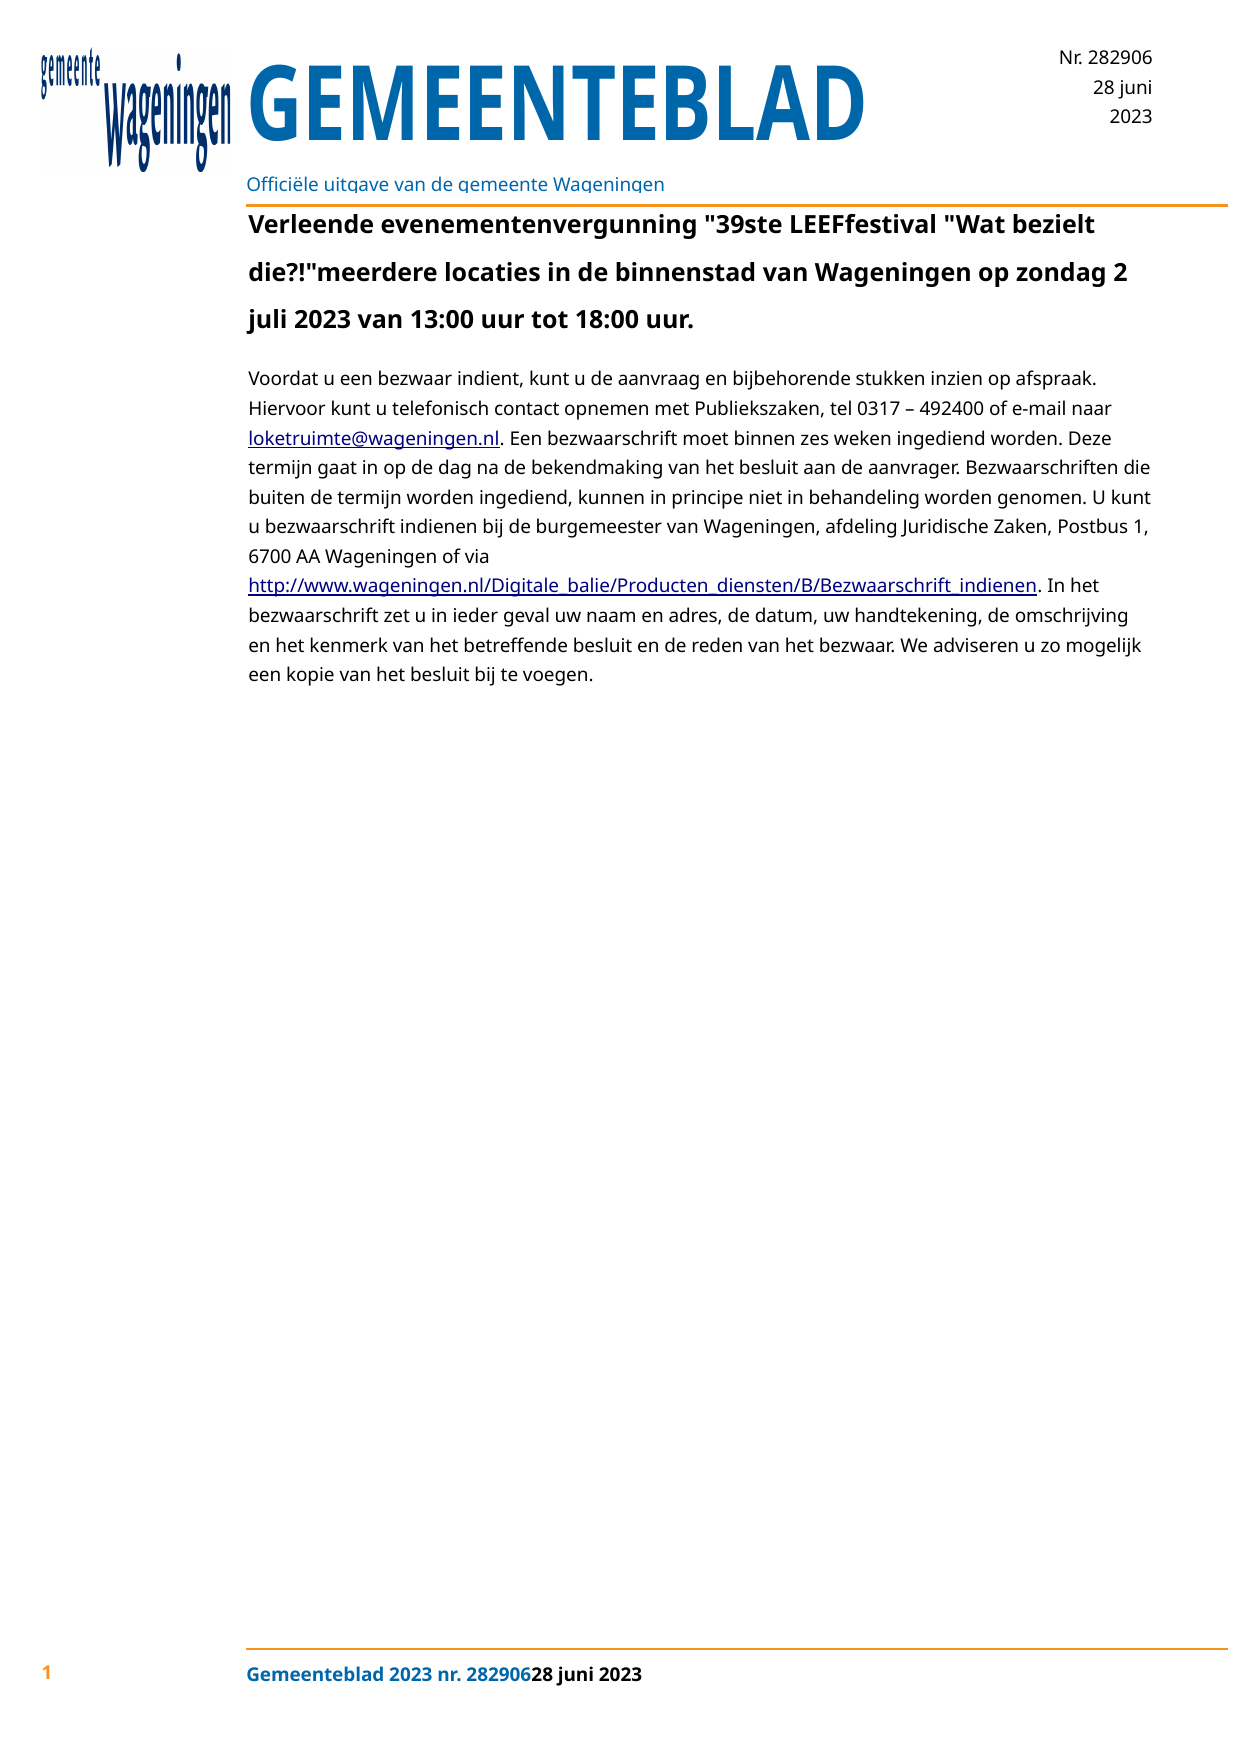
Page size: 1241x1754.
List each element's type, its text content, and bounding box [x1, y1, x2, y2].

picture [41, 47, 231, 172]
text Verleende evenementenvergunning "39ste LEEFfestival "Wat bezielt die?!"meerdere locaties in de binnenstad van Wageningen op zondag 2 juli 2023 van 13:00 uur tot 18:00 uur. [248, 207, 1152, 336]
text Voordat u een bezwaar indient, kunt u de aanvraag en bijbehorende stukken inzien op afspraak. Hiervoor kunt u telefonisch contact opnemen met Publiekszaken, tel 0317 – 492400 of e-mail naar loketruimte@wageningen.nl. Een bezwaarschrift moet binnen zes weken ingediend worden. Deze termijn gaat in op de dag na de bekendmaking van het besluit aan de aanvrager. Bezwaarschriften die buiten de termijn worden ingediend, kunnen in principe niet in behandeling worden genomen. U kunt u bezwaarschrift indienen bij de burgemeester van Wageningen, afdeling Juridische Zaken, Postbus 1, 6700 AA Wageningen of via http://www.wageningen.nl/Digitale_balie/Producten_diensten/B/Bezwaarschrift_indienen. In het bezwaarschrift zet u in ieder geval uw naam en adres, de datum, uw handtekening, de omschrijving en het kenmerk van het betreffende besluit en de reden van het bezwaar. We adviseren u zo mogelijk een kopie van het besluit bij te voegen. [248, 366, 1152, 687]
